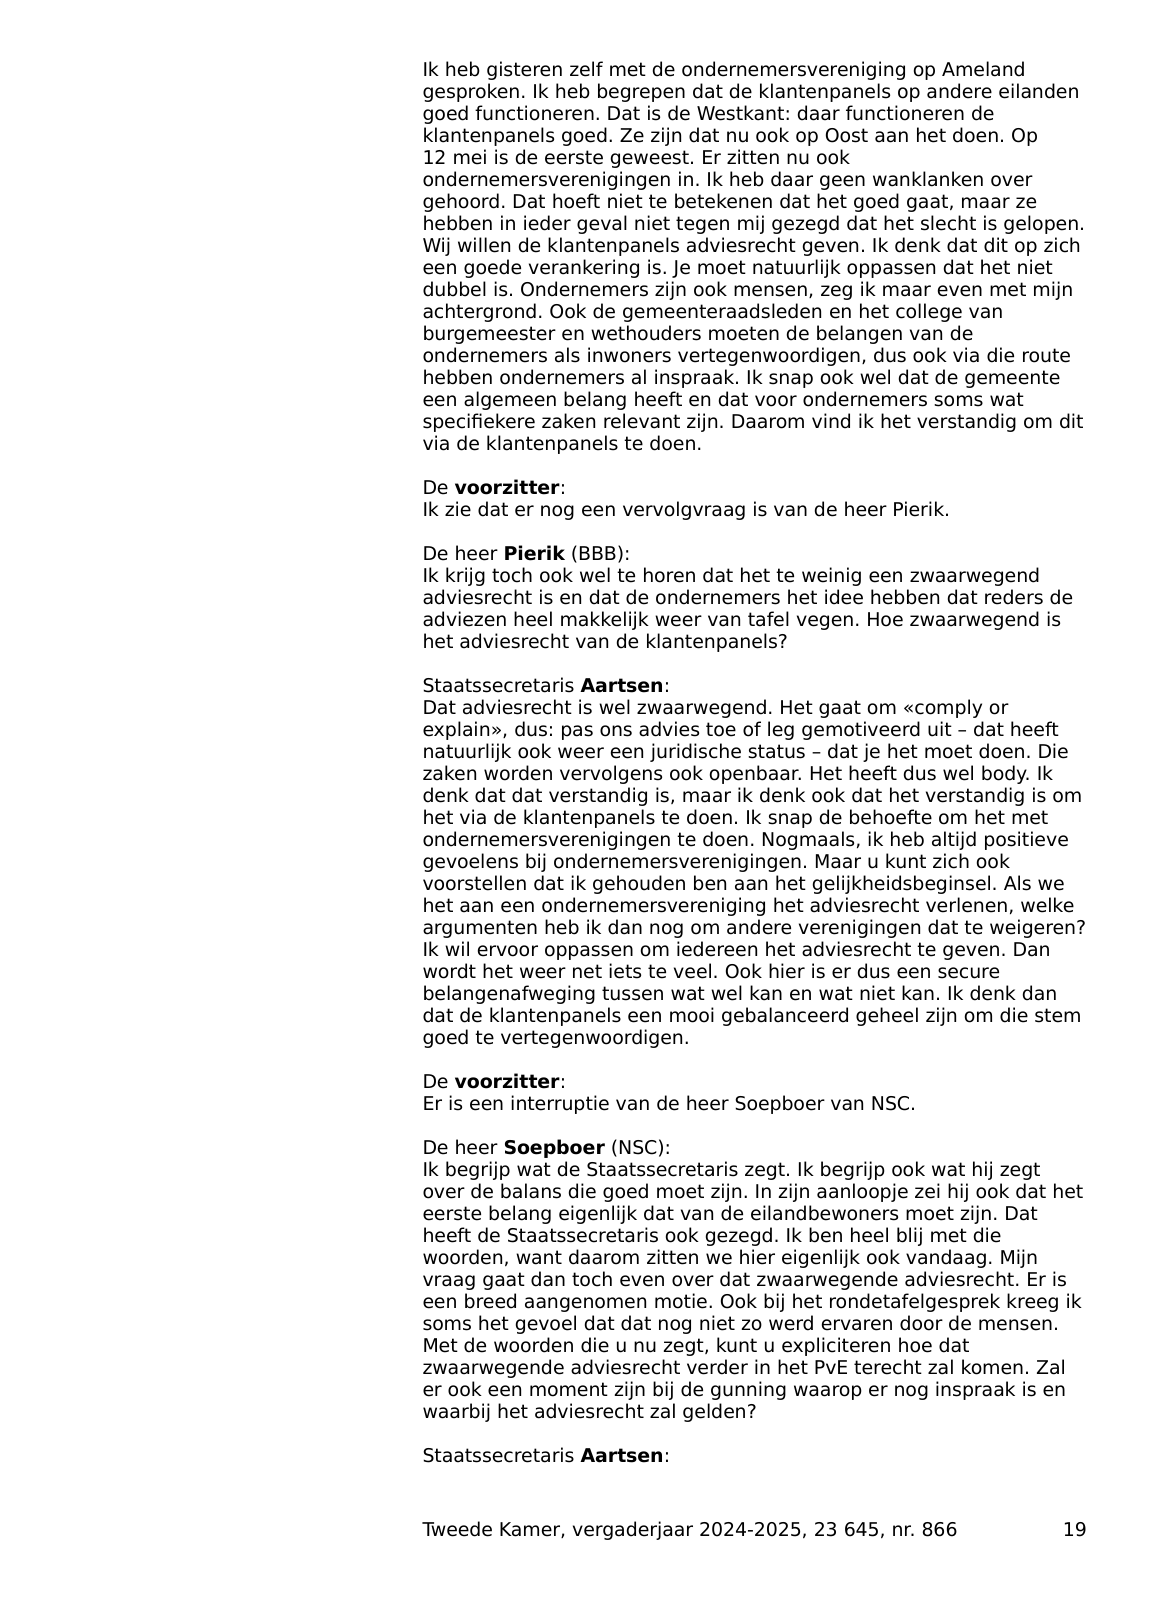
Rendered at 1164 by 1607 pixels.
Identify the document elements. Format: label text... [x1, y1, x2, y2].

text Ik krijg toch ook wel te horen dat het te weinig een zwaarwegend adviesrecht is en dat de ondernemers het idee hebben dat reders de adviezen heel makkelijk weer van tafel vegen. Hoe zwaarwegend is het adviesrecht van de klantenpanels? [422, 565, 1087, 653]
text De heer Soepboer (NSC): [422, 1137, 1087, 1159]
text Ik zie dat er nog een vervolgvraag is van de heer Pierik. [422, 499, 1087, 521]
text Staatssecretaris Aartsen: [422, 675, 1087, 697]
text De voorzitter: [422, 1071, 1087, 1093]
text Er is een interruptie van de heer Soepboer van NSC. [422, 1093, 1087, 1115]
text Ik begrijp wat de Staatssecretaris zegt. Ik begrijp ook wat hij zegt over de balans die goed moet zijn. In zijn aanloopje zei hij ook dat het eerste belang eigenlijk dat van de eilandbewoners moet zijn. Dat heeft de Staatssecretaris ook gezegd. Ik ben heel blij met die woorden, want daarom zitten we hier eigenlijk ook vandaag. Mijn vraag gaat dan toch even over dat zwaarwegende adviesrecht. Er is een breed aangenomen motie. Ook bij het rondetafelgesprek kreeg ik soms het gevoel dat dat nog niet zo werd ervaren door de mensen. Met de woorden die u nu zegt, kunt u expliciteren hoe dat zwaarwegende adviesrecht verder in het PvE terecht zal komen. Zal er ook een moment zijn bij de gunning waarop er nog inspraak is en waarbij het adviesrecht zal gelden? [422, 1159, 1087, 1423]
text Staatssecretaris Aartsen: [422, 1445, 1087, 1467]
text Dat adviesrecht is wel zwaarwegend. Het gaat om «comply or explain», dus: pas ons advies toe of leg gemotiveerd uit – dat heeft natuurlijk ook weer een juridische status – dat je het moet doen. Die zaken worden vervolgens ook openbaar. Het heeft dus wel body. Ik denk dat dat verstandig is, maar ik denk ook dat het verstandig is om het via de klantenpanels te doen. Ik snap de behoefte om het met ondernemersverenigingen te doen. Nogmaals, ik heb altijd positieve gevoelens bij ondernemersverenigingen. Maar u kunt zich ook voorstellen dat ik gehouden ben aan het gelijkheidsbeginsel. Als we het aan een ondernemersvereniging het adviesrecht verlenen, welke argumenten heb ik dan nog om andere verenigingen dat te weigeren? Ik wil ervoor oppassen om iedereen het adviesrecht te geven. Dan wordt het weer net iets te veel. Ook hier is er dus een secure belangenafweging tussen wat wel kan en wat niet kan. Ik denk dan dat de klantenpanels een mooi gebalanceerd geheel zijn om die stem goed te vertegenwoordigen. [422, 697, 1087, 1049]
text Ik heb gisteren zelf met de ondernemersvereniging op Ameland gesproken. Ik heb begrepen dat de klantenpanels op andere eilanden goed functioneren. Dat is de Westkant: daar functioneren de klantenpanels goed. Ze zijn dat nu ook op Oost aan het doen. Op 12 mei is de eerste geweest. Er zitten nu ook ondernemersverenigingen in. Ik heb daar geen wanklanken over gehoord. Dat hoeft niet te betekenen dat het goed gaat, maar ze hebben in ieder geval niet tegen mij gezegd dat het slecht is gelopen. Wij willen de klantenpanels adviesrecht geven. Ik denk dat dit op zich een goede verankering is. Je moet natuurlijk oppassen dat het niet dubbel is. Ondernemers zijn ook mensen, zeg ik maar even met mijn achtergrond. Ook de gemeenteraadsleden en het college van burgemeester en wethouders moeten de belangen van de ondernemers als inwoners vertegenwoordigen, dus ook via die route hebben ondernemers al inspraak. Ik snap ook wel dat de gemeente een algemeen belang heeft en dat voor ondernemers soms wat specifiekere zaken relevant zijn. Daarom vind ik het verstandig om dit via de klantenpanels te doen. [422, 59, 1087, 455]
text De voorzitter: [422, 477, 1087, 499]
text De heer Pierik (BBB): [422, 543, 1087, 565]
